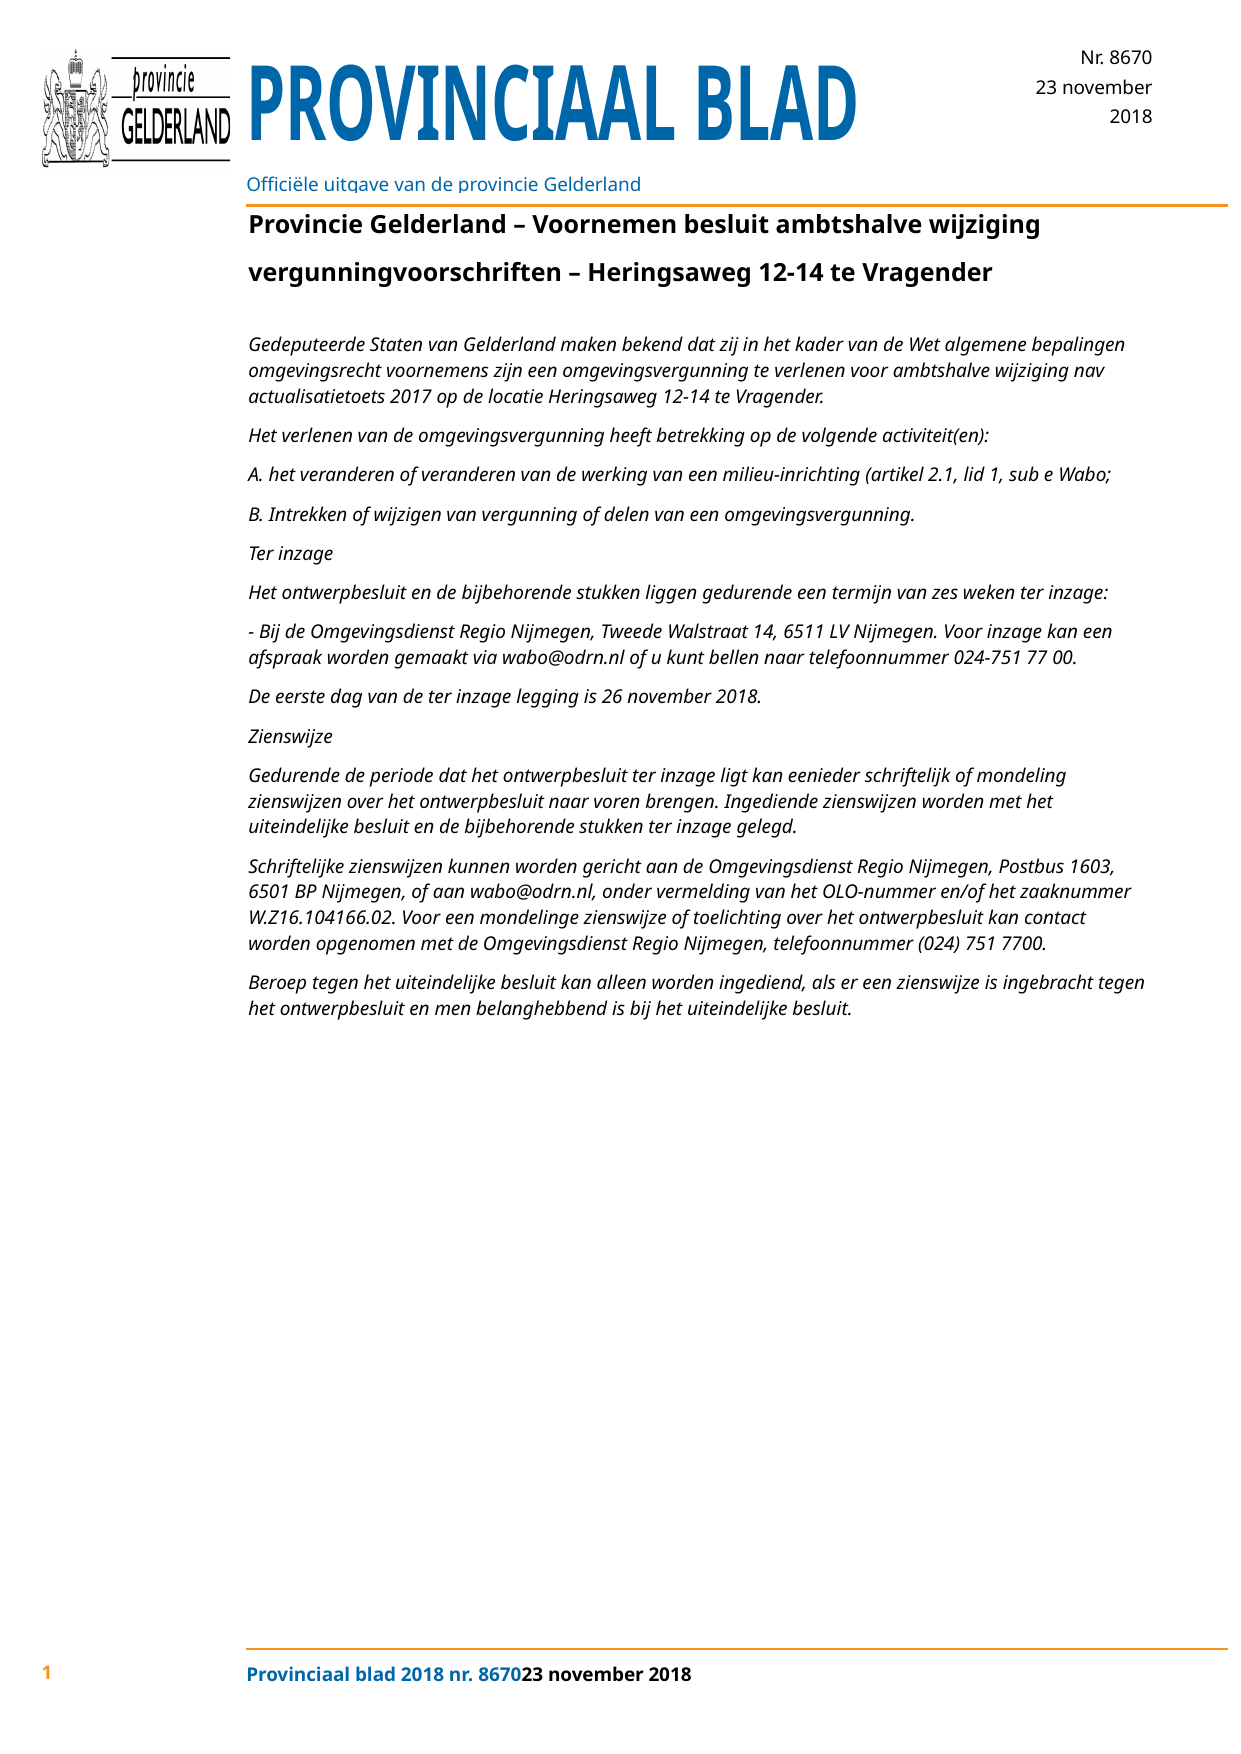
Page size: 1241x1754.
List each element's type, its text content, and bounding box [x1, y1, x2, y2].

text Beroep tegen het uiteindelijke besluit kan alleen worden ingediend, als er een zienswijze is ingebracht tegen het ontwerpbesluit en men belanghebbend is bij het uiteindelijke besluit. [248, 969, 1152, 1021]
text Provincie Gelderland – Voornemen besluit ambtshalve wijziging vergunningvoorschriften – Heringsaweg 12-14 te Vragender [248, 207, 1152, 288]
text Schriftelijke zienswijzen kunnen worden gericht aan de Omgevingsdienst Regio Nijmegen, Postbus 1603, 6501 BP Nijmegen, of aan wabo@odrn.nl, onder vermelding van het OLO-nummer en/of het zaaknummer W.Z16.104166.02. Voor een mondelinge zienswijze of toelichting over het ontwerpbesluit kan contact worden opgenomen met de Omgevingsdienst Regio Nijmegen, telefoonnummer (024) 751 7700. [248, 853, 1152, 956]
text A. het veranderen of veranderen van de werking van een milieu-inrichting (artikel 2.1, lid 1, sub e Wabo; [248, 461, 1152, 487]
text Gedeputeerde Staten van Gelderland maken bekend dat zij in het kader van de Wet algemene bepalingen omgevingsrecht voornemens zijn een omgevingsvergunning te verlenen voor ambtshalve wijziging nav actualisatietoets 2017 op de locatie Heringsaweg 12-14 te Vragender. [248, 331, 1152, 409]
text De eerste dag van de ter inzage legging is 26 november 2018. [248, 683, 1152, 709]
text B. Intrekken of wijzigen van vergunning of delen van een omgevingsvergunning. [248, 501, 1152, 526]
text Ter inzage [248, 540, 1152, 566]
text - Bij de Omgevingsdienst Regio Nijmegen, Tweede Walstraat 14, 6511 LV Nijmegen. Voor inzage kan een afspraak worden gemaakt via wabo@odrn.nl of u kunt bellen naar telefoonnummer 024-751 77 00. [248, 618, 1152, 670]
text Het ontwerpbesluit en de bijbehorende stukken liggen gedurende een termijn van zes weken ter inzage: [248, 579, 1152, 605]
picture [41, 47, 231, 172]
text Zienswijze [248, 723, 1152, 748]
text Het verlenen van de omgevingsvergunning heeft betrekking op de volgende activiteit(en): [248, 422, 1152, 448]
text Gedurende de periode dat het ontwerpbesluit ter inzage ligt kan eenieder schriftelijk of mondeling zienswijzen over het ontwerpbesluit naar voren brengen. Ingediende zienswijzen worden met het uiteindelijke besluit en de bijbehorende stukken ter inzage gelegd. [248, 762, 1152, 839]
